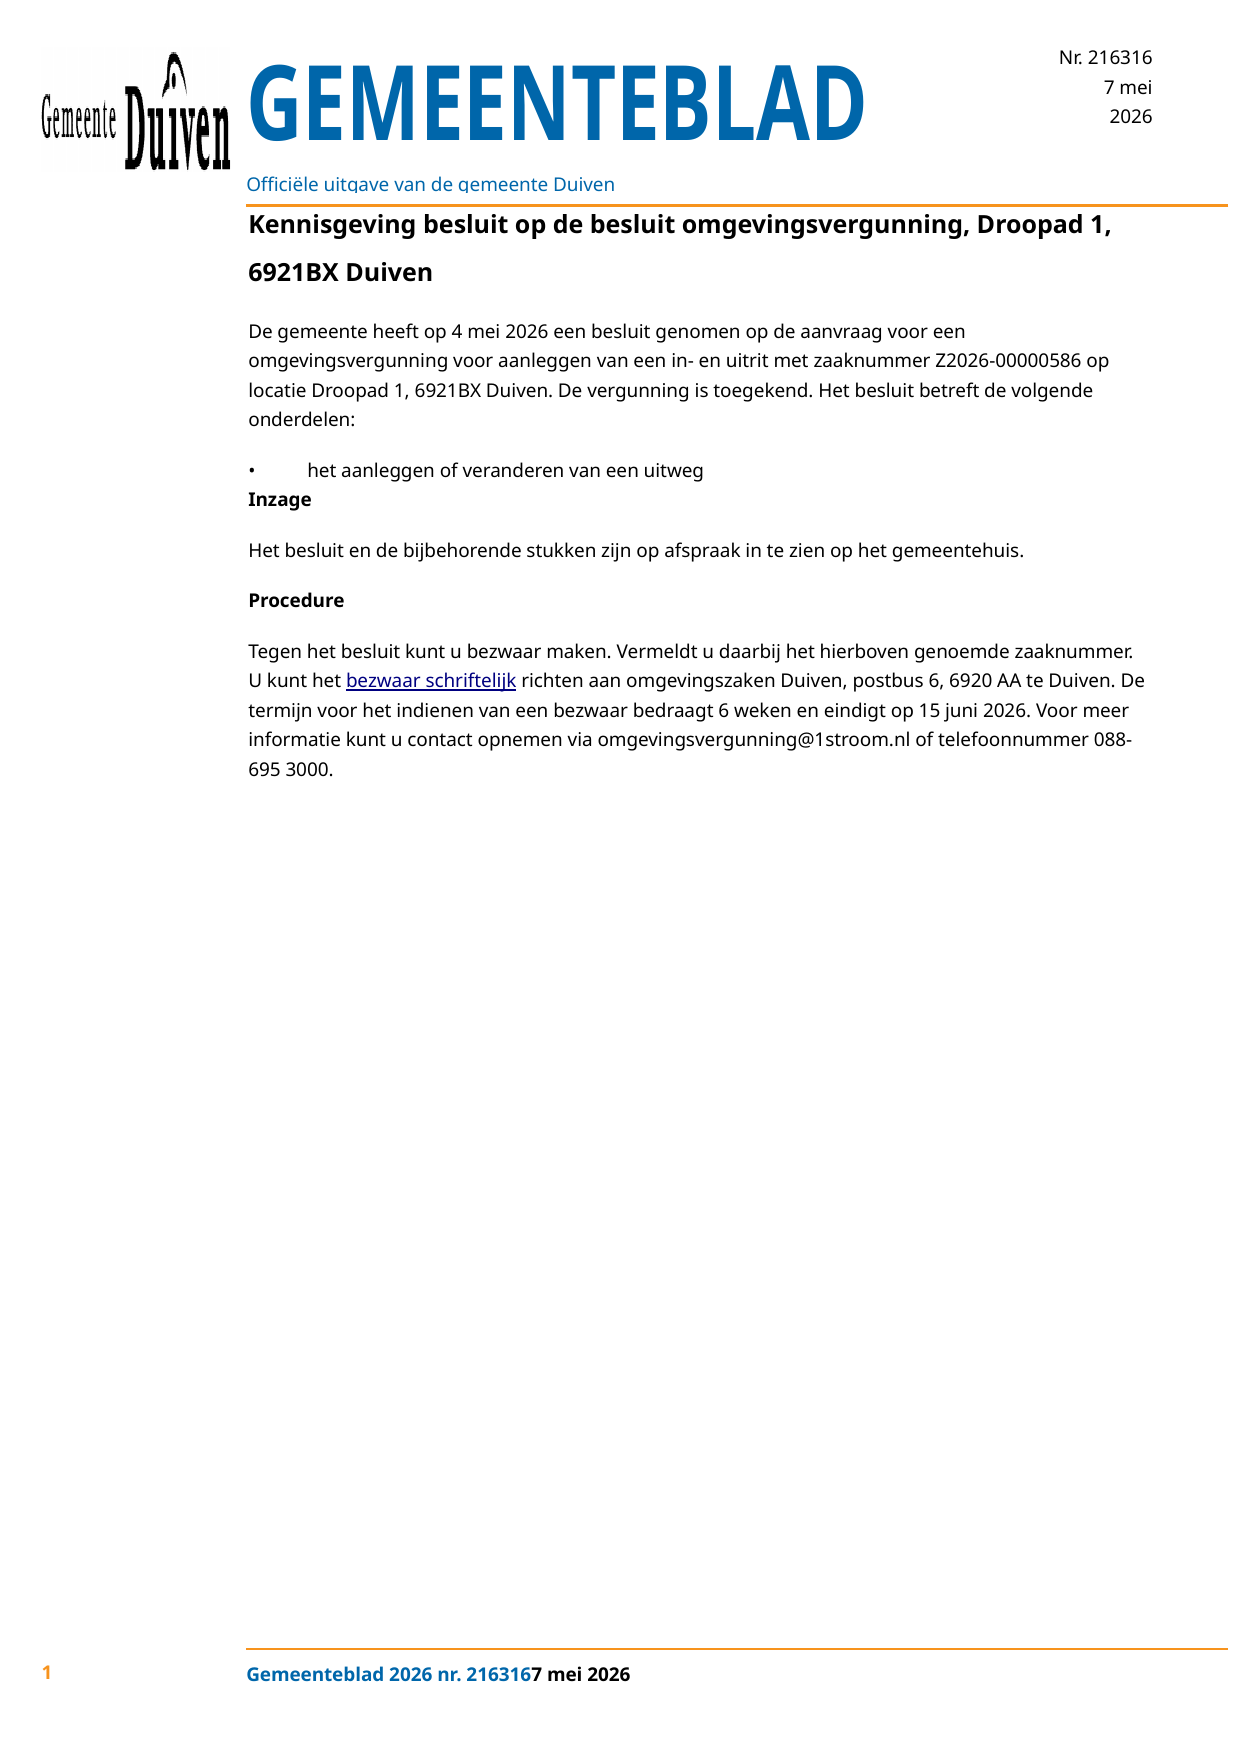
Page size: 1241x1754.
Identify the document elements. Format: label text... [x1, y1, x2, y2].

text Kennisgeving besluit op de besluit omgevingsvergunning, Droopad 1, 6921BX Duiven [248, 207, 1152, 288]
text De gemeente heeft op 4 mei 2026 een besluit genomen op de aanvraag voor een omgevingsvergunning voor aanleggen van een in- en uitrit met zaaknummer Z2026-00000586 op locatie Droopad 1, 6921BX Duiven. De vergunning is toegekend. Het besluit betreft de volgende onderdelen: [248, 318, 1152, 432]
list het aanleggen of veranderen van een uitweg [248, 457, 1152, 483]
text Het besluit en de bijbehorende stukken zijn op afspraak in te zien op het gemeentehuis. [248, 537, 1152, 563]
text Inzage [248, 487, 1152, 512]
text Tegen het besluit kunt u bezwaar maken. Vermeldt u daarbij het hierboven genoemde zaaknummer. U kunt het bezwaar schriftelijk richten aan omgevingszaken Duiven, postbus 6, 6920 AA te Duiven. De termijn voor het indienen van een bezwaar bedraagt 6 weken en eindigt op 15 juni 2026. Voor meer informatie kunt u contact opnemen via omgevingsvergunning@1stroom.nl of telefoonnummer 088-695 3000. [248, 638, 1152, 782]
picture [41, 47, 231, 172]
text Procedure [248, 587, 1152, 613]
